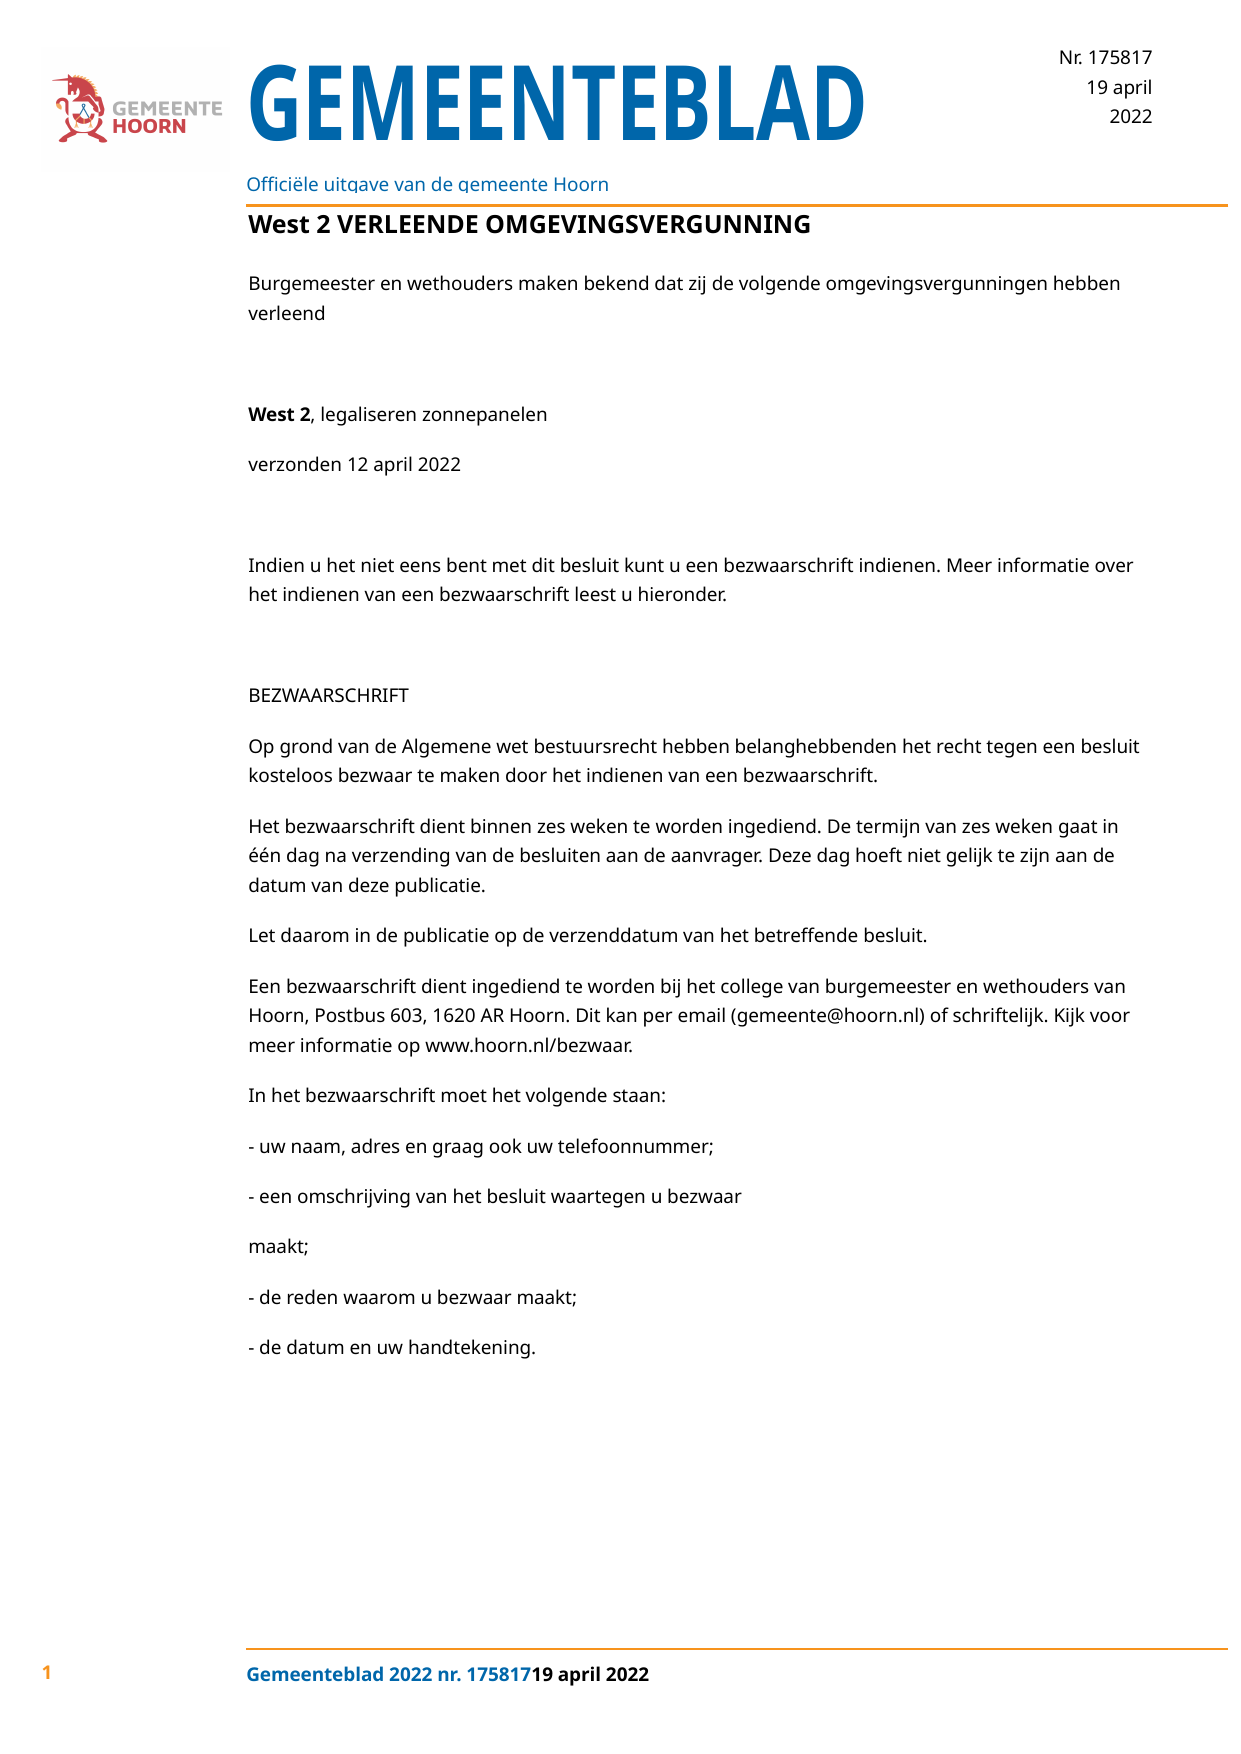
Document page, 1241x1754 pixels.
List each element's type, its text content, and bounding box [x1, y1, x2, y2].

picture [41, 47, 231, 172]
text Op grond van de Algemene wet bestuursrecht hebben belanghebbenden het recht tegen een besluit kosteloos bezwaar te maken door het indienen van een bezwaarschrift. [248, 733, 1152, 788]
text verzonden 12 april 2022 [248, 451, 1152, 477]
text BEZWAARSCHRIFT [248, 682, 1152, 708]
text maakt; [248, 1234, 1152, 1259]
text - de datum en uw handtekening. [248, 1334, 1152, 1360]
text Burgemeester en wethouders maken bekend dat zij de volgende omgevingsvergunningen hebben verleend [248, 270, 1152, 326]
text - de reden waarom u bezwaar maakt; [248, 1284, 1152, 1310]
text In het bezwaarschrift moet het volgende staan: [248, 1082, 1152, 1108]
text - uw naam, adres en graag ook uw telefoonnummer; [248, 1133, 1152, 1158]
text West 2, legaliseren zonnepanelen [248, 401, 1152, 426]
text West 2 VERLEENDE OMGEVINGSVERGUNNING [248, 207, 1152, 241]
text - een omschrijving van het besluit waartegen u bezwaar [248, 1183, 1152, 1209]
text Let daarom in de publicatie op de verzenddatum van het betreffende besluit. [248, 922, 1152, 948]
text Een bezwaarschrift dient ingediend te worden bij het college van burgemeester en wethouders van Hoorn, Postbus 603, 1620 AR Hoorn. Dit kan per email (gemeente@hoorn.nl) of schriftelijk. Kijk voor meer informatie op www.hoorn.nl/bezwaar. [248, 973, 1152, 1058]
text Het bezwaarschrift dient binnen zes weken te worden ingediend. De termijn van zes weken gaat in één dag na verzending van de besluiten aan de aanvrager. Deze dag hoeft niet gelijk te zijn aan de datum van deze publicatie. [248, 813, 1152, 898]
text Indien u het niet eens bent met dit besluit kunt u een bezwaarschrift indienen. Meer informatie over het indienen van een bezwaarschrift leest u hieronder. [248, 552, 1152, 607]
